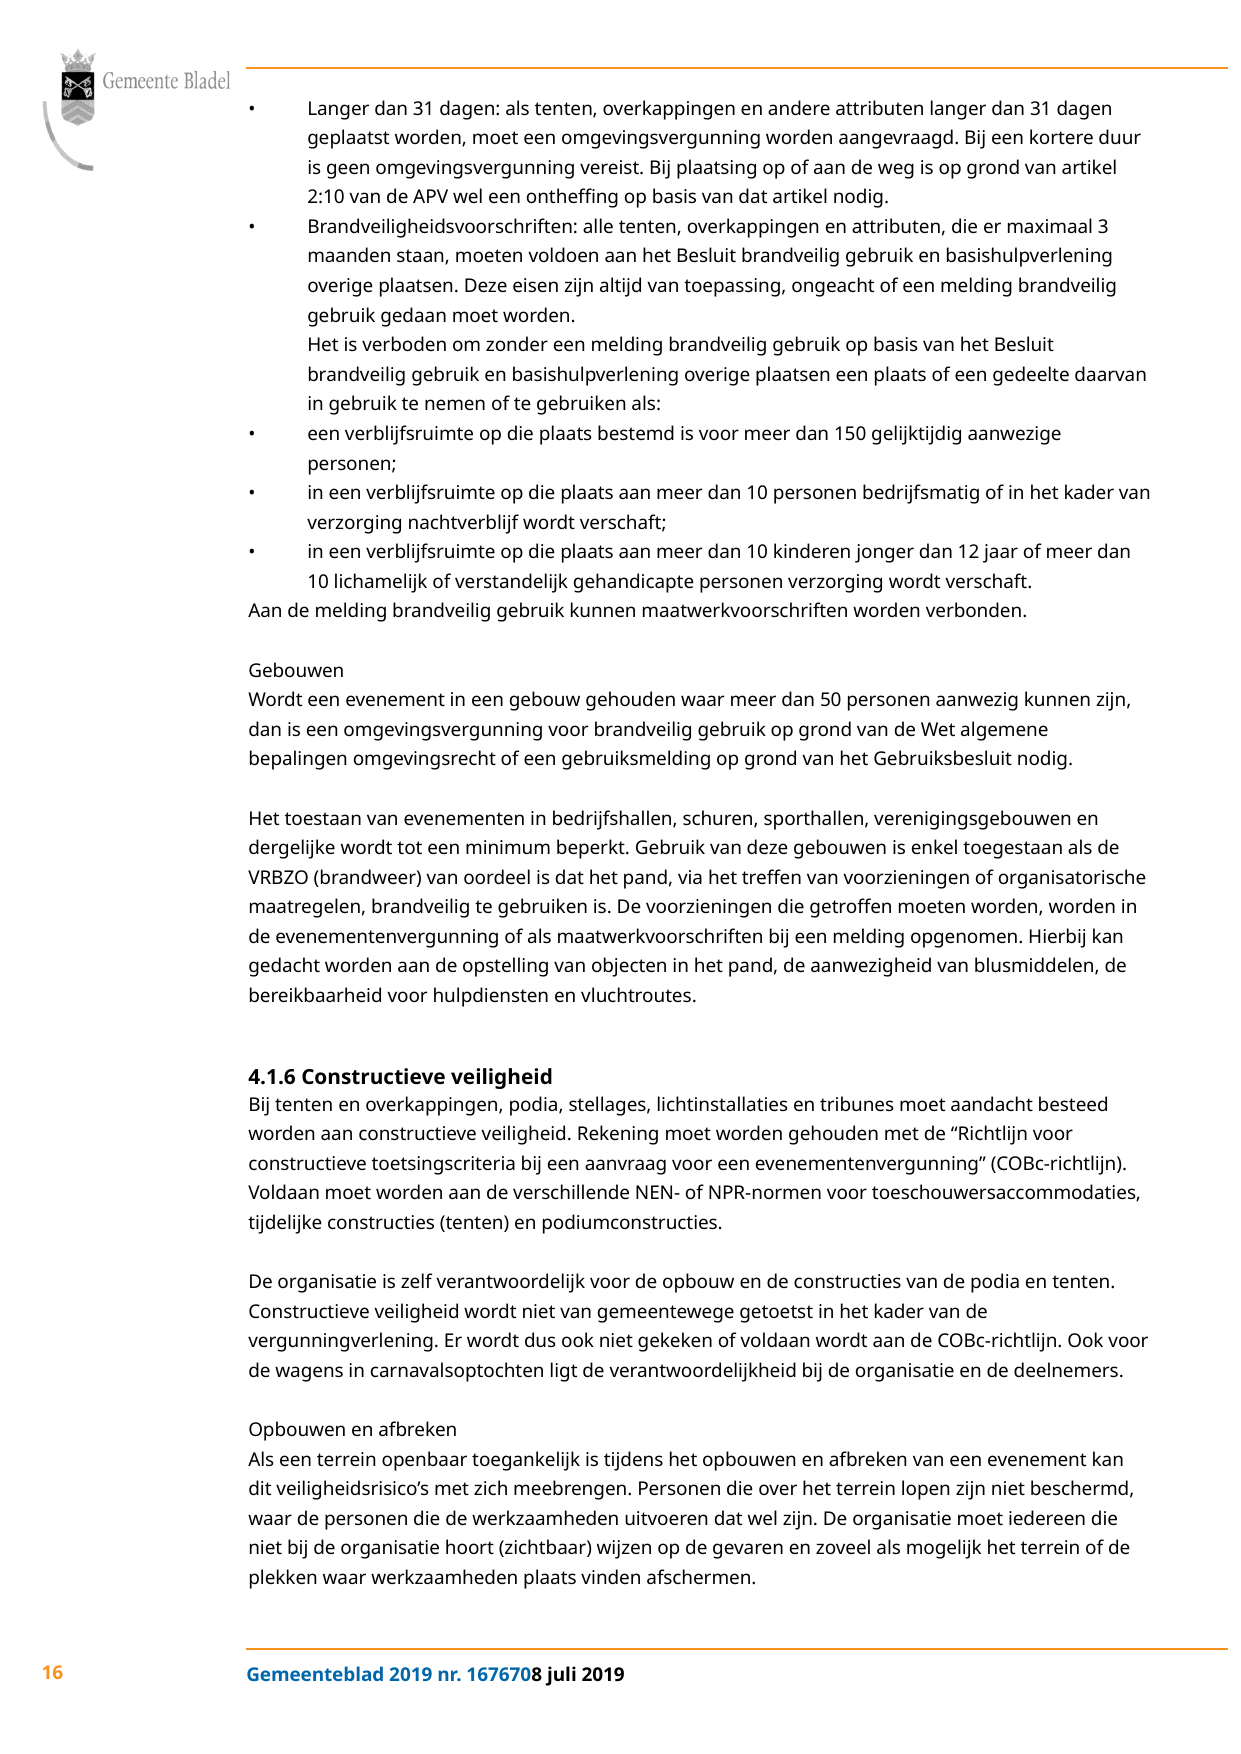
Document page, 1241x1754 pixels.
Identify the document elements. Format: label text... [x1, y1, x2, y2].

text Opbouwen en afbreken [248, 1416, 1152, 1442]
text Wordt een evenement in een gebouw gehouden waar meer dan 50 personen aanwezig kunnen zijn, dan is een omgevingsvergunning voor brandveilig gebruik op grond van de Wet algemene bepalingen omgevingsrecht of een gebruiksmelding op grond van het Gebruiksbesluit nodig. [248, 686, 1152, 771]
text Als een terrein openbaar toegankelijk is tijdens het opbouwen en afbreken van een evenement kan dit veiligheidsrisico’s met zich meebrengen. Personen die over het terrein lopen zijn niet beschermd, waar de personen die de werkzaamheden uitvoeren dat wel zijn. De organisatie moet iedereen die niet bij de organisatie hoort (zichtbaar) wijzen op de gevaren en zoveel als mogelijk het terrein of de plekken waar werkzaamheden plaats vinden afschermen. [248, 1446, 1152, 1590]
list in een verblijfsruimte op die plaats aan meer dan 10 kinderen jonger dan 12 jaar of meer dan 10 lichamelijk of verstandelijk gehandicapte personen verzorging wordt verschaft. [248, 538, 1152, 594]
list Het is verboden om zonder een melding brandveilig gebruik op basis van het Besluit brandveilig gebruik en basishulpverlening overige plaatsen een plaats of een gedeelte daarvan in gebruik te nemen of te gebruiken als: [248, 331, 1152, 416]
text Aan de melding brandveilig gebruik kunnen maatwerkvoorschriften worden verbonden. [248, 598, 1152, 623]
list Brandveiligheidsvoorschriften: alle tenten, overkappingen en attributen, die er maximaal 3 maanden staan, moeten voldoen aan het Besluit brandveilig gebruik en basishulpverlening overige plaatsen. Deze eisen zijn altijd van toepassing, ongeacht of een melding brandveilig gebruik gedaan moet worden. [248, 213, 1152, 328]
text worden aan constructieve veiligheid. Rekening moet worden gehouden met de “Richtlijn voor constructieve toetsingscriteria bij een aanvraag voor een evenementenvergunning” (COBc-richtlijn). Voldaan moet worden aan de verschillende NEN- of NPR-normen voor toeschouwersaccommodaties, tijdelijke constructies (tenten) en podiumconstructies. [248, 1120, 1152, 1235]
text Het toestaan van evenementen in bedrijfshallen, schuren, sporthallen, verenigingsgebouwen en dergelijke wordt tot een minimum beperkt. Gebruik van deze gebouwen is enkel toegestaan als de VRBZO (brandweer) van oordeel is dat het pand, via het treffen van voorzieningen of organisatorische maatregelen, brandveilig te gebruiken is. De voorzieningen die getroffen moeten worden, worden in de evenementenvergunning of als maatwerkvoorschriften bij een melding opgenomen. Hierbij kan gedacht worden aan de opstelling van objecten in het pand, de aanwezigheid van blusmiddelen, de bereikbaarheid voor hulpdiensten en vluchtroutes. [248, 805, 1152, 1008]
list een verblijfsruimte op die plaats bestemd is voor meer dan 150 gelijktijdig aanwezige personen; [248, 420, 1152, 476]
text De organisatie is zelf verantwoordelijk voor de opbouw en de constructies van de podia en tenten. Constructieve veiligheid wordt niet van gemeentewege getoetst in het kader van de vergunningverlening. Er wordt dus ook niet gekeken of voldaan wordt aan de COBc-richtlijn. Ook voor de wagens in carnavalsoptochten ligt de verantwoordelijkheid bij de organisatie en de deelnemers. [248, 1268, 1152, 1383]
text 4.1.6 Constructieve veiligheid [248, 1062, 1152, 1091]
picture [41, 47, 231, 172]
text Gebouwen [248, 657, 1152, 683]
list Langer dan 31 dagen: als tenten, overkappingen en andere attributen langer dan 31 dagen geplaatst worden, moet een omgevingsvergunning worden aangevraagd. Bij een kortere duur is geen omgevingsvergunning vereist. Bij plaatsing op of aan de weg is op grond van artikel 2:10 van de APV wel een ontheffing op basis van dat artikel nodig. [248, 95, 1152, 209]
list in een verblijfsruimte op die plaats aan meer dan 10 personen bedrijfsmatig of in het kader van verzorging nachtverblijf wordt verschaft; [248, 479, 1152, 535]
text Bij tenten en overkappingen, podia, stellages, lichtinstallaties en tribunes moet aandacht besteed [248, 1091, 1152, 1116]
